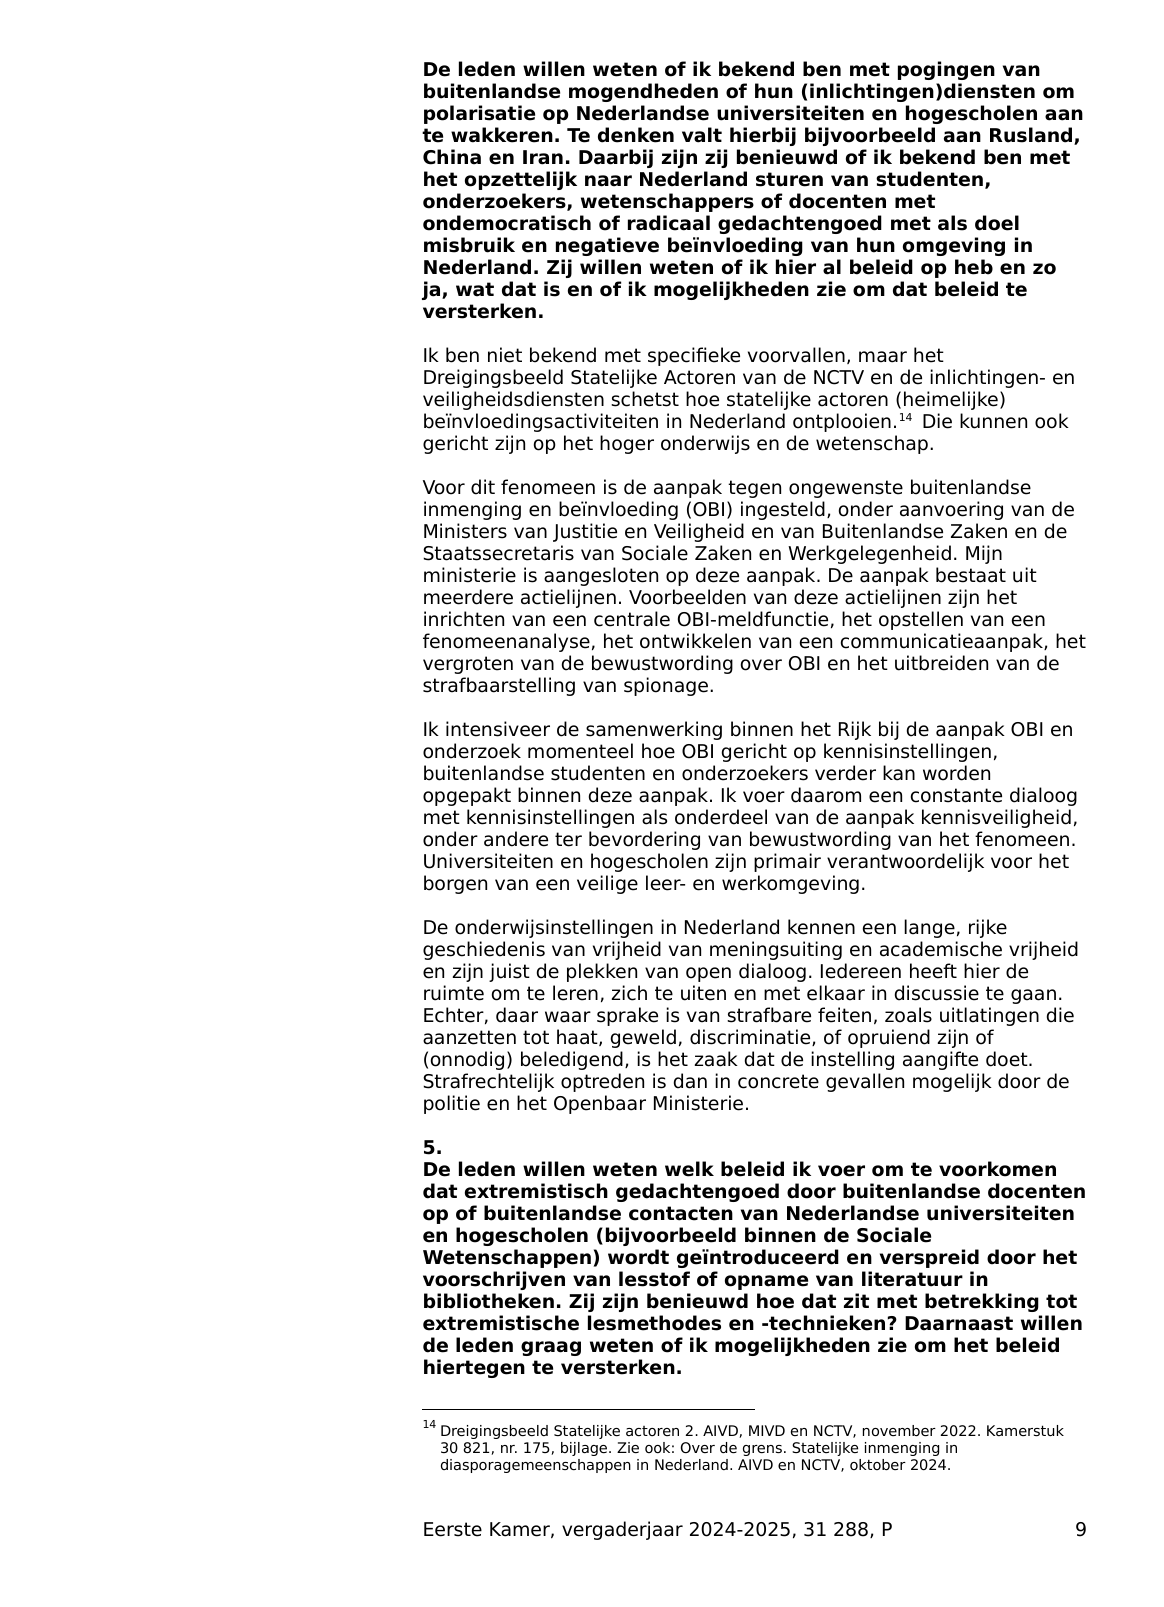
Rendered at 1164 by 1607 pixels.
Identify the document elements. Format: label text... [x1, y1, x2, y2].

text De leden willen weten welk beleid ik voer om te voorkomen dat extremistisch gedachtengoed door buitenlandse docenten op of buitenlandse contacten van Nederlandse universiteiten en hogescholen (bijvoorbeeld binnen de Sociale Wetenschappen) wordt geïntroduceerd en verspreid door het voorschrijven van lesstof of opname van literatuur in bibliotheken. Zij zijn benieuwd hoe dat zit met betrekking tot extremistische lesmethodes en -technieken? Daarnaast willen de leden graag weten of ik mogelijkheden zie om het beleid hiertegen te versterken. [422, 1159, 1087, 1379]
text 5. [422, 1137, 1087, 1159]
text De onderwijsinstellingen in Nederland kennen een lange, rijke geschiedenis van vrijheid van meningsuiting en academische vrijheid en zijn juist de plekken van open dialoog. Iedereen heeft hier de ruimte om te leren, zich te uiten en met elkaar in discussie te gaan. Echter, daar waar sprake is van strafbare feiten, zoals uitlatingen die aanzetten tot haat, geweld, discriminatie, of opruiend zijn of (onnodig) beledigend, is het zaak dat de instelling aangifte doet. Strafrechtelijk optreden is dan in concrete gevallen mogelijk door de politie en het Openbaar Ministerie. [422, 917, 1087, 1115]
text De leden willen weten of ik bekend ben met pogingen van buitenlandse mogendheden of hun (inlichtingen)diensten om polarisatie op Nederlandse universiteiten en hogescholen aan te wakkeren. Te denken valt hierbij bijvoorbeeld aan Rusland, China en Iran. Daarbij zijn zij benieuwd of ik bekend ben met het opzettelijk naar Nederland sturen van studenten, onderzoekers, wetenschappers of docenten met ondemocratisch of radicaal gedachtengoed met als doel misbruik en negatieve beïnvloeding van hun omgeving in Nederland. Zij willen weten of ik hier al beleid op heb en zo ja, wat dat is en of ik mogelijkheden zie om dat beleid te versterken. [422, 59, 1087, 323]
text Ik intensiveer de samenwerking binnen het Rijk bij de aanpak OBI en onderzoek momenteel hoe OBI gericht op kennisinstellingen, buitenlandse studenten en onderzoekers verder kan worden opgepakt binnen deze aanpak. Ik voer daarom een constante dialoog met kennisinstellingen als onderdeel van de aanpak kennisveiligheid, onder andere ter bevordering van bewustwording van het fenomeen. Universiteiten en hogescholen zijn primair verantwoordelijk voor het borgen van een veilige leer- en werkomgeving. [422, 719, 1087, 895]
text Dreigingsbeeld Statelijke actoren 2. AIVD, MIVD en NCTV, november 2022. Kamerstuk 30 821, nr. 175, bijlage. Zie ook: Over de grens. Statelijke inmenging in diasporagemeenschappen in Nederland. AIVD en NCTV, oktober 2024. [422, 1418, 1087, 1474]
text Ik ben niet bekend met specifieke voorvallen, maar het Dreigingsbeeld Statelijke Actoren van de NCTV en de inlichtingen- en veiligheidsdiensten schetst hoe statelijke actoren (heimelijke) beïnvloedingsactiviteiten in Nederland ontplooien. Die kunnen ook gericht zijn op het hoger onderwijs en de wetenschap. [422, 345, 1087, 455]
text Voor dit fenomeen is de aanpak tegen ongewenste buitenlandse inmenging en beïnvloeding (OBI) ingesteld, onder aanvoering van de Ministers van Justitie en Veiligheid en van Buitenlandse Zaken en de Staatssecretaris van Sociale Zaken en Werkgelegenheid. Mijn ministerie is aangesloten op deze aanpak. De aanpak bestaat uit meerdere actielijnen. Voorbeelden van deze actielijnen zijn het inrichten van een centrale OBI-meldfunctie, het opstellen van een fenomeenanalyse, het ontwikkelen van een communicatieaanpak, het vergroten van de bewustwording over OBI en het uitbreiden van de strafbaarstelling van spionage. [422, 477, 1087, 697]
